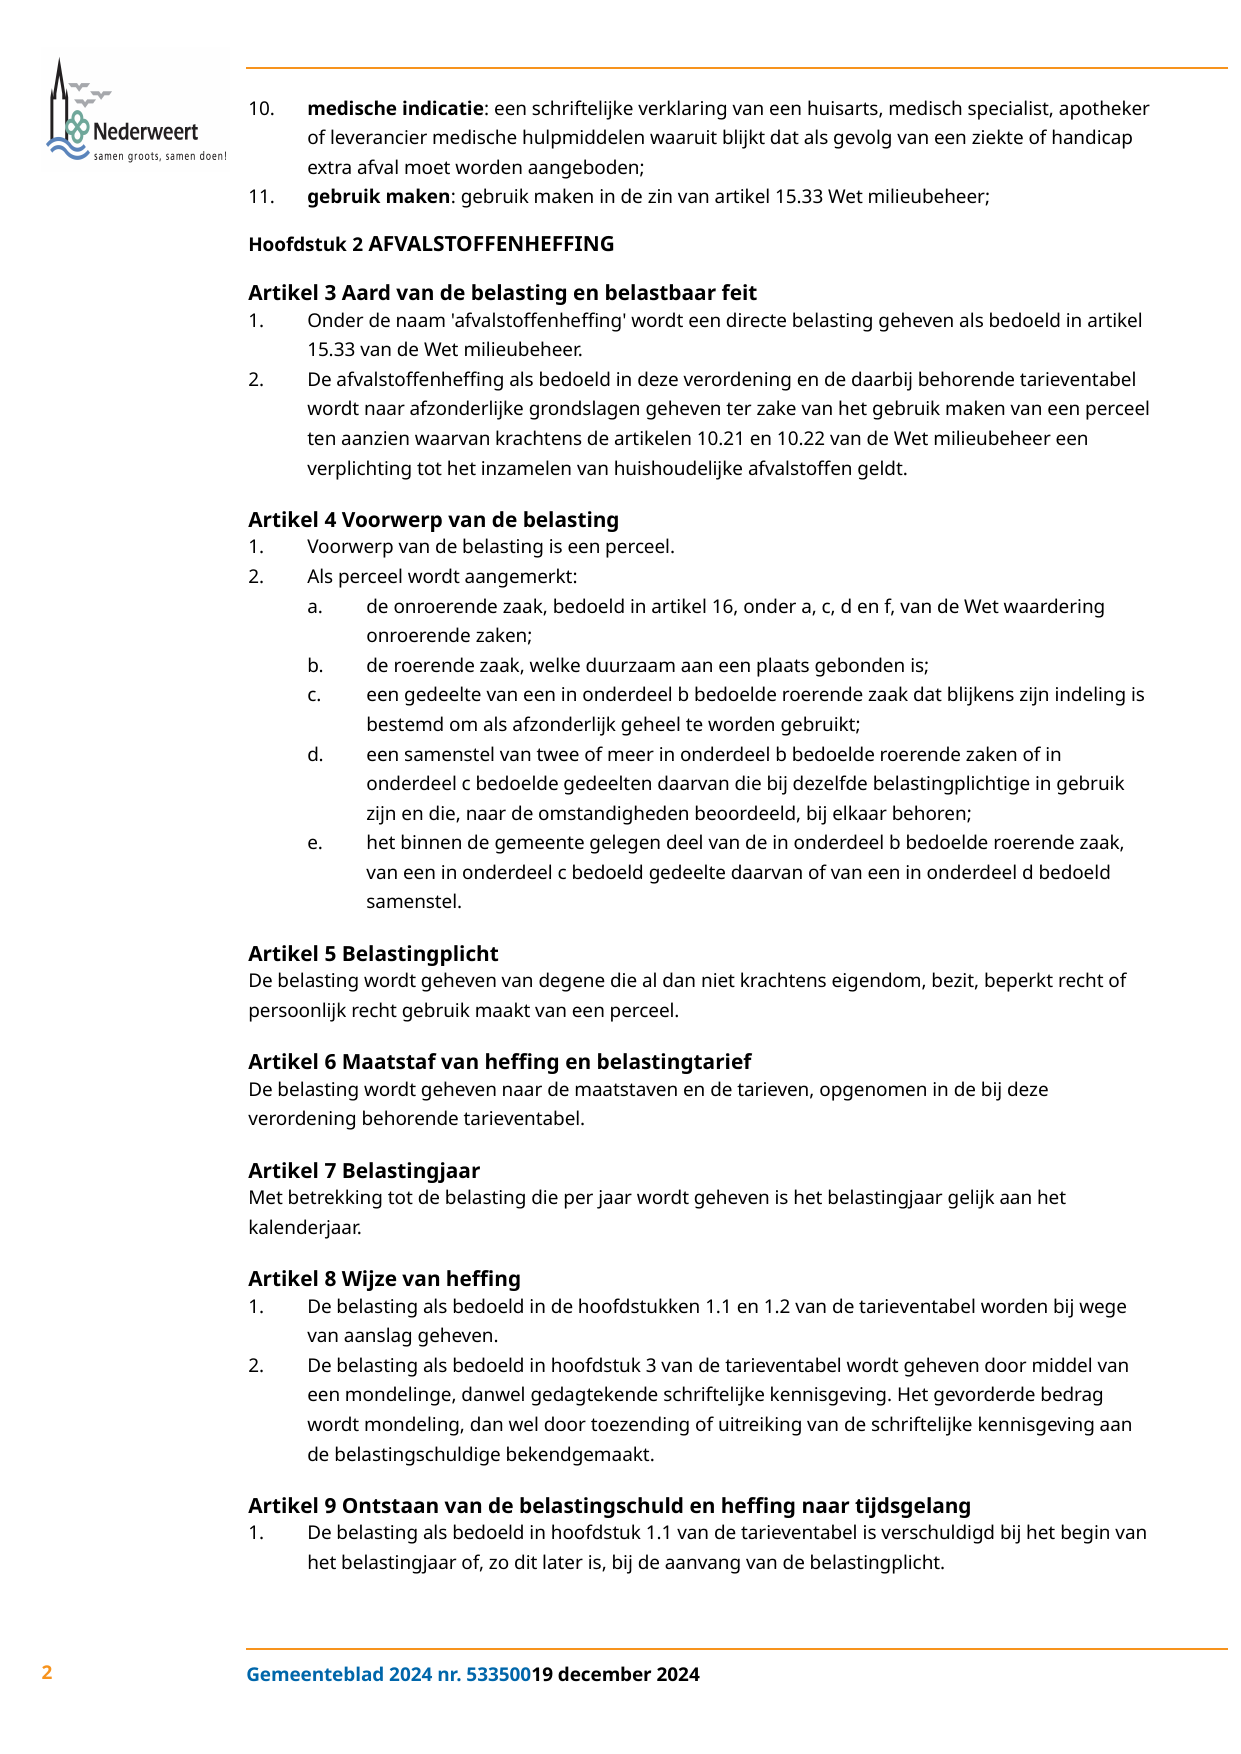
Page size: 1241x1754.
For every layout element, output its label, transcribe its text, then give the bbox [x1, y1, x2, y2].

text Artikel 4 Voorwerp van de belasting [248, 505, 1152, 534]
list een samenstel van twee of meer in onderdeel b bedoelde roerende zaken of in onderdeel c bedoelde gedeelten daarvan die bij dezelfde belastingplichtige in gebruik zijn en die, naar de omstandigheden beoordeeld, bij elkaar behoren; [307, 741, 1152, 826]
text Artikel 6 Maatstaf van heffing en belastingtarief [248, 1047, 1152, 1076]
text Artikel 8 Wijze van heffing [248, 1264, 1152, 1293]
list De belasting als bedoeld in hoofdstuk 1.1 van de tarieventabel is verschuldigd bij het begin van het belastingjaar of, zo dit later is, bij de aanvang van de belastingplicht. [248, 1519, 1152, 1575]
text Met betrekking tot de belasting die per jaar wordt geheven is het belastingjaar gelijk aan het kalenderjaar. [248, 1184, 1152, 1240]
list Onder de naam 'afvalstoffenheffing' wordt een directe belasting geheven als bedoeld in artikel 15.33 van de Wet milieubeheer. [248, 307, 1152, 362]
text Hoofdstuk 2 AFVALSTOFFENHEFFING [248, 229, 1152, 258]
list Voorwerp van de belasting is een perceel. [248, 534, 1152, 559]
list Als perceel wordt aangemerkt: [248, 563, 1152, 589]
list De belasting als bedoeld in hoofdstuk 3 van de tarieventabel wordt geheven door middel van een mondelinge, danwel gedagtekende schriftelijke kennisgeving. Het gevorderde bedrag wordt mondeling, dan wel door toezending of uitreiking van de schriftelijke kennisgeving aan de belastingschuldige bekendgemaakt. [248, 1352, 1152, 1466]
text De belasting wordt geheven van degene die al dan niet krachtens eigendom, bezit, beperkt recht of persoonlijk recht gebruik maakt van een perceel. [248, 967, 1152, 1023]
text Artikel 3 Aard van de belasting en belastbaar feit [248, 278, 1152, 307]
list het binnen de gemeente gelegen deel van de in onderdeel b bedoelde roerende zaak, van een in onderdeel c bedoeld gedeelte daarvan of van een in onderdeel d bedoeld samenstel. [307, 829, 1152, 914]
text De belasting wordt geheven naar de maatstaven en de tarieven, opgenomen in de bij deze verordening behorende tarieventabel. [248, 1076, 1152, 1131]
list gebruik maken: gebruik maken in de zin van artikel 15.33 Wet milieubeheer; [248, 183, 1152, 209]
list medische indicatie: een schriftelijke verklaring van een huisarts, medisch specialist, apotheker of leverancier medische hulpmiddelen waaruit blijkt dat als gevolg van een ziekte of handicap extra afval moet worden aangeboden; [248, 95, 1152, 180]
list een gedeelte van een in onderdeel b bedoelde roerende zaak dat blijkens zijn indeling is bestemd om als afzonderlijk geheel te worden gebruikt; [307, 682, 1152, 737]
text Artikel 9 Ontstaan van de belastingschuld en heffing naar tijdsgelang [248, 1491, 1152, 1519]
text Artikel 7 Belastingjaar [248, 1156, 1152, 1184]
list de roerende zaak, welke duurzaam aan een plaats gebonden is; [307, 652, 1152, 678]
list de onroerende zaak, bedoeld in artikel 16, onder a, c, d en f, van de Wet waardering onroerende zaken; [307, 593, 1152, 648]
text Artikel 5 Belastingplicht [248, 939, 1152, 967]
list De afvalstoffenheffing als bedoeld in deze verordening en de daarbij behorende tarieventabel wordt naar afzonderlijke grondslagen geheven ter zake van het gebruik maken van een perceel ten aanzien waarvan krachtens de artikelen 10.21 en 10.22 van de Wet milieubeheer een verplichting tot het inzamelen van huishoudelijke afvalstoffen geldt. [248, 366, 1152, 481]
picture [41, 47, 231, 172]
list De belasting als bedoeld in de hoofdstukken 1.1 en 1.2 van de tarieventabel worden bij wege van aanslag geheven. [248, 1293, 1152, 1348]
